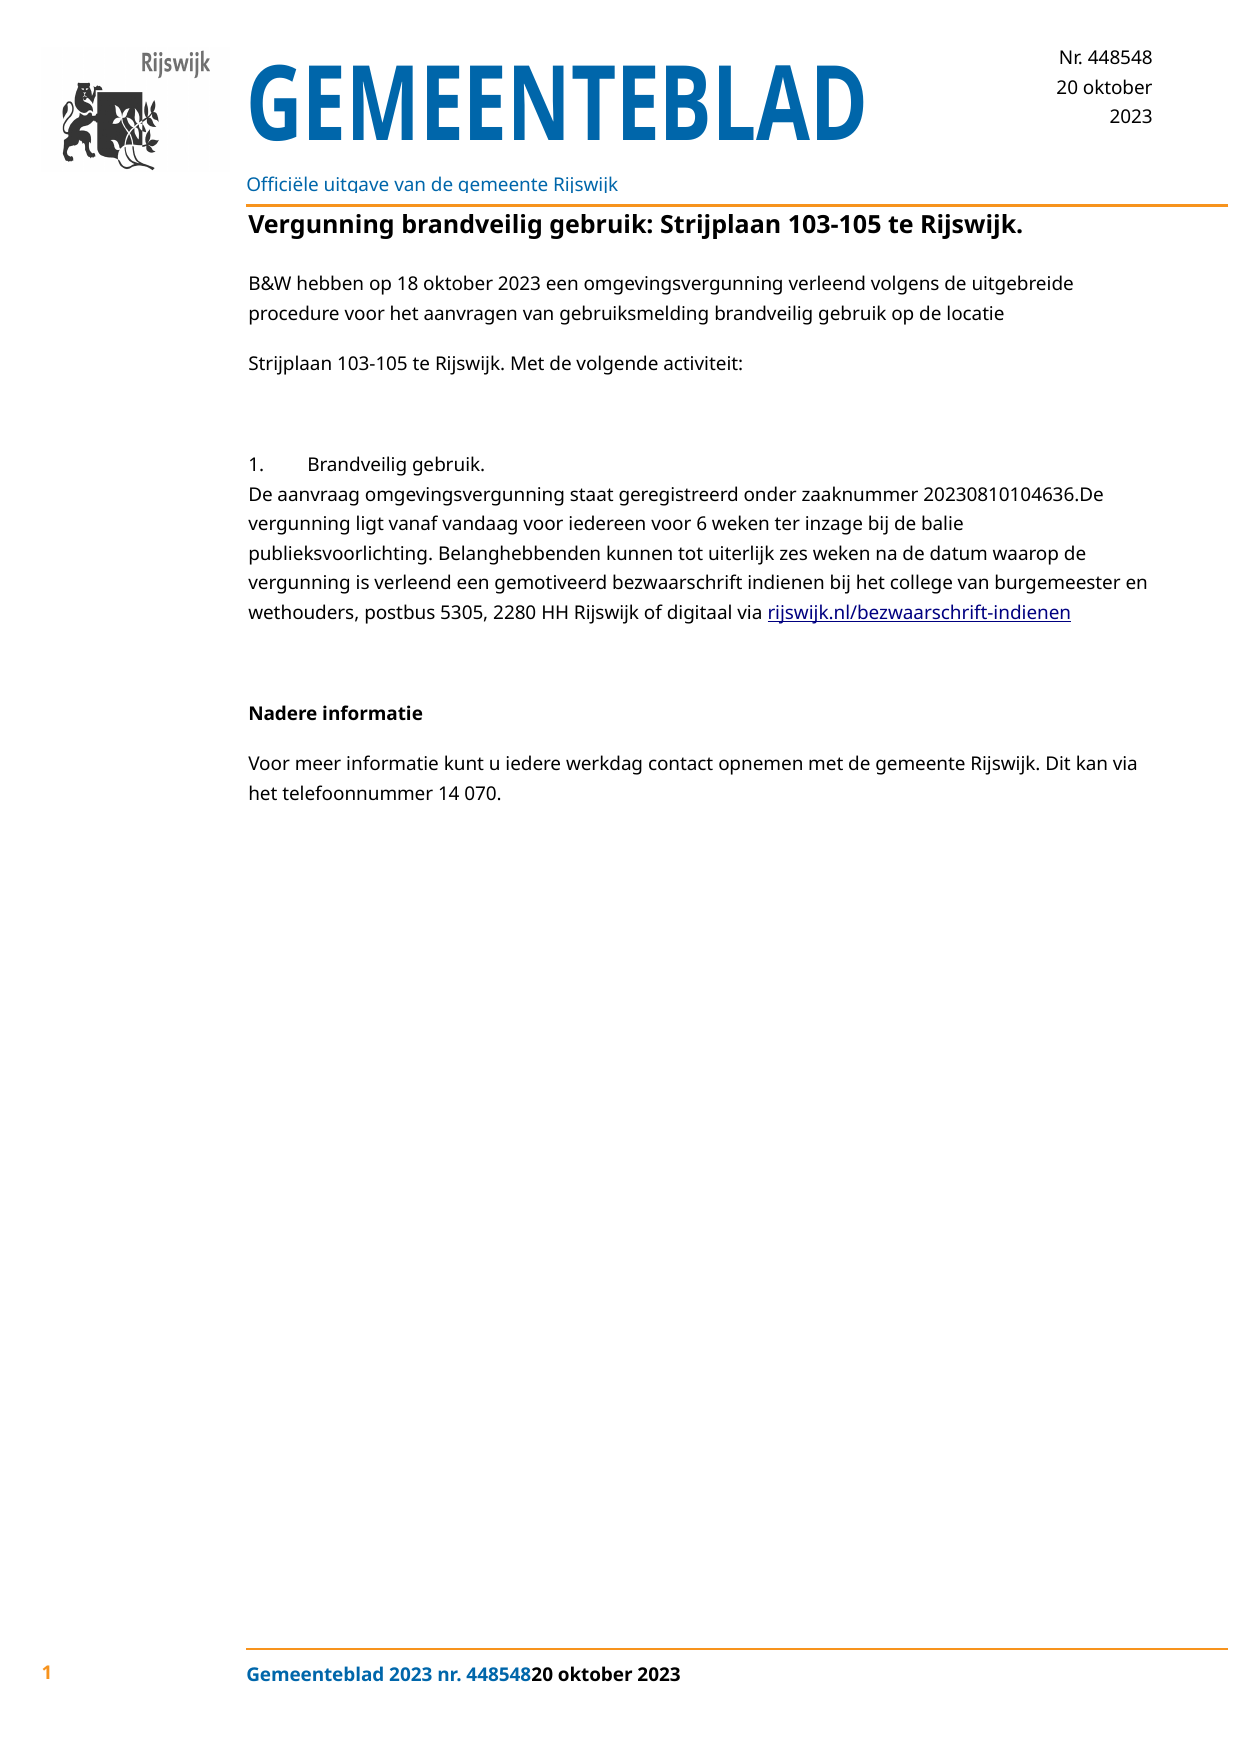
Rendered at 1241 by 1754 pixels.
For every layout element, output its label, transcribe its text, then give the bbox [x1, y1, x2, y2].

text Nadere informatie [248, 700, 1152, 726]
picture [41, 47, 231, 172]
text B&W hebben op 18 oktober 2023 een omgevingsvergunning verleend volgens de uitgebreide procedure voor het aanvragen van gebruiksmelding brandveilig gebruik op de locatie [248, 270, 1152, 326]
text Vergunning brandveilig gebruik: Strijplaan 103-105 te Rijswijk. [248, 207, 1152, 241]
list Brandveilig gebruik. [248, 451, 1152, 477]
text De aanvraag omgevingsvergunning staat geregistreerd onder zaaknummer 20230810104636.De vergunning ligt vanaf vandaag voor iedereen voor 6 weken ter inzage bij de balie publieksvoorlichting. Belanghebbenden kunnen tot uiterlijk zes weken na de datum waarop de vergunning is verleend een gemotiveerd bezwaarschrift indienen bij het college van burgemeester en wethouders, postbus 5305, 2280 HH Rijswijk of digitaal via rijswijk.nl/bezwaarschrift-indienen [248, 481, 1152, 625]
text Strijplaan 103-105 te Rijswijk. Met de volgende activiteit: [248, 350, 1152, 376]
text Voor meer informatie kunt u iedere werkdag contact opnemen met de gemeente Rijswijk. Dit kan via het telefoonnummer 14 070. [248, 750, 1152, 806]
